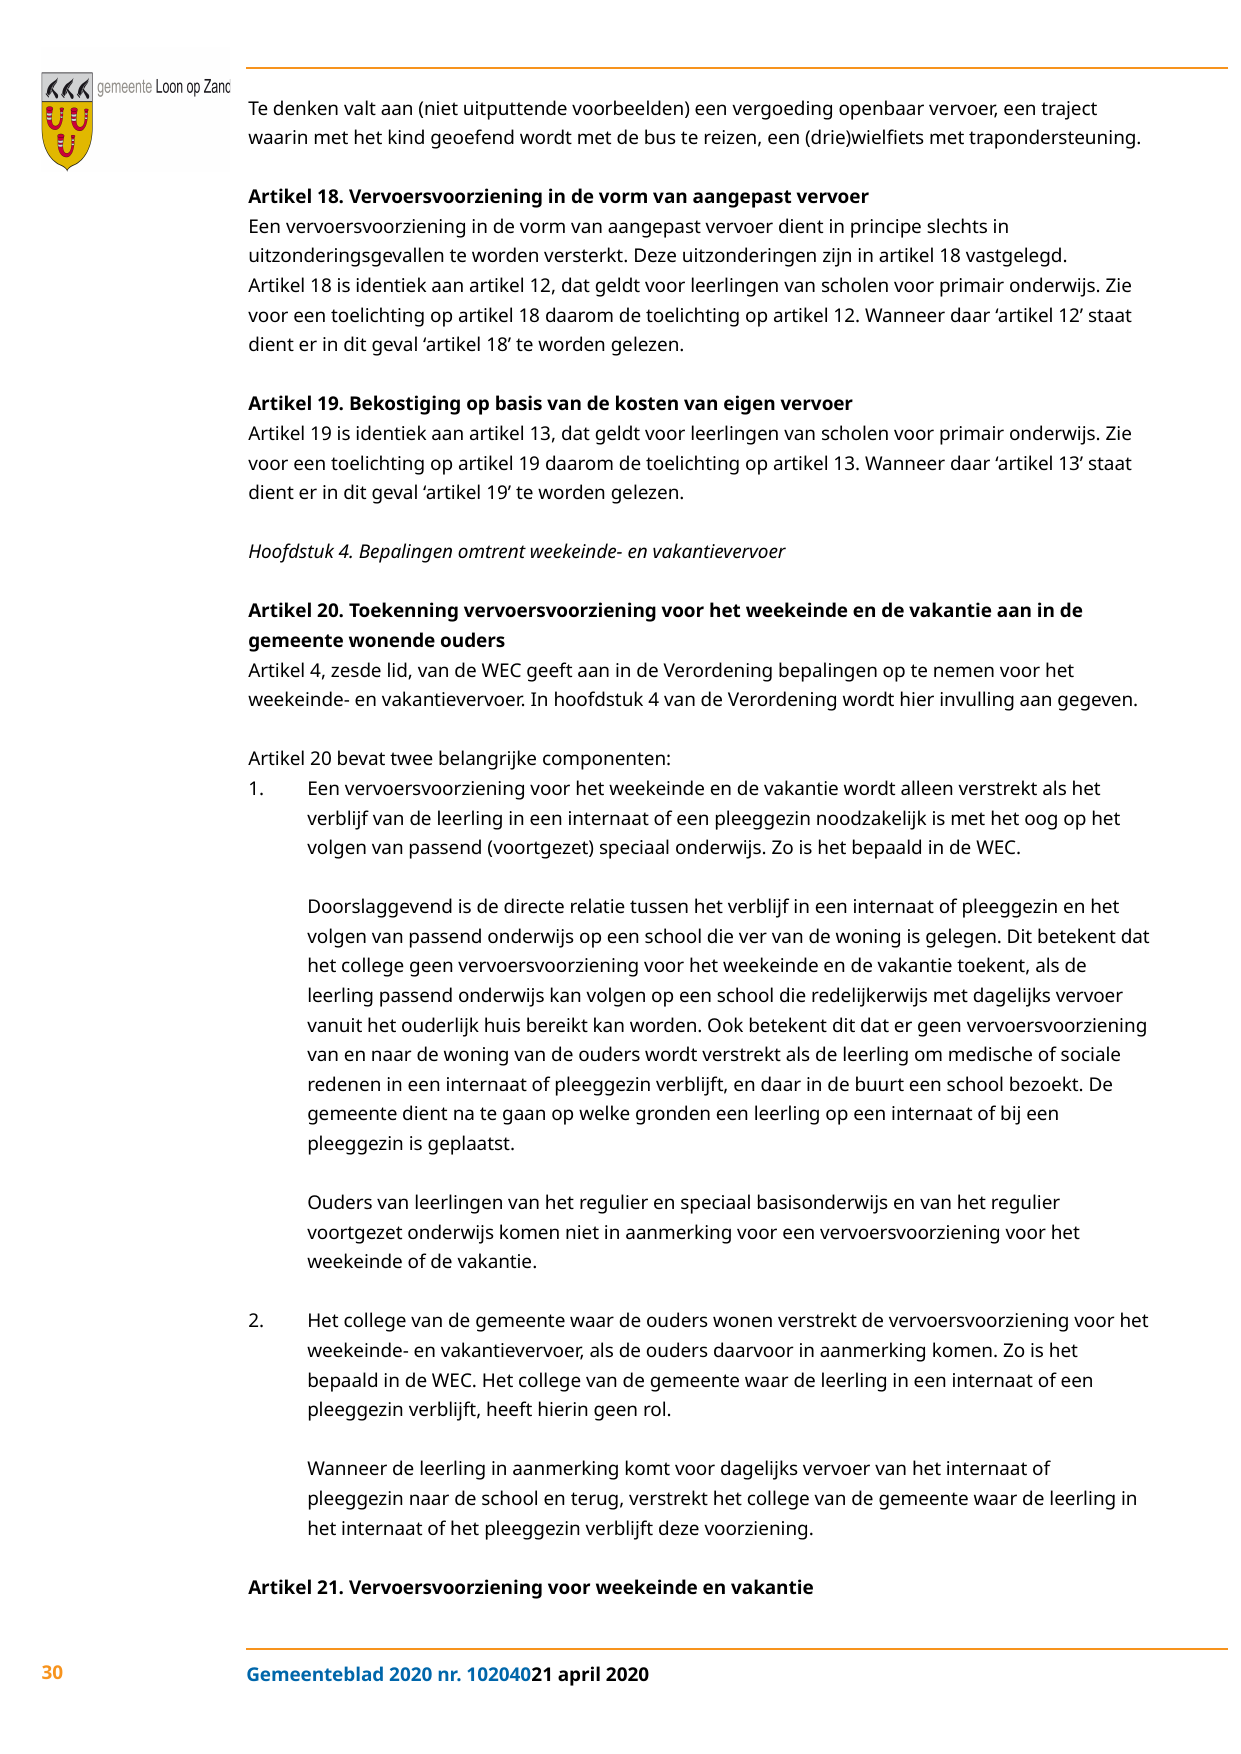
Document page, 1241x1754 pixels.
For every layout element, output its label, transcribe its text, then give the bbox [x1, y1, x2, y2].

list Wanneer de leerling in aanmerking komt voor dagelijks vervoer van het internaat of pleeggezin naar de school en terug, verstrekt het college van de gemeente waar de leerling in het internaat of het pleeggezin verblijft deze voorziening. [248, 1456, 1152, 1541]
text Te denken valt aan (niet uitputtende voorbeelden) een vergoeding openbaar vervoer, een traject waarin met het kind geoefend wordt met de bus te reizen, een (drie)wielfiets met trapondersteuning. [248, 95, 1152, 150]
text Artikel 19 is identiek aan artikel 13, dat geldt voor leerlingen van scholen voor primair onderwijs. Zie voor een toelichting op artikel 19 daarom de toelichting op artikel 13. Wanneer daar ‘artikel 13’ staat dient er in dit geval ‘artikel 19’ te worden gelezen. [248, 420, 1152, 505]
text Artikel 21. Vervoersvoorziening voor weekeinde en vakantie [248, 1574, 1152, 1600]
text Artikel 19. Bekostiging op basis van de kosten van eigen vervoer [248, 391, 1152, 416]
list Een vervoersvoorziening voor het weekeinde en de vakantie wordt alleen verstrekt als het verblijf van de leerling in een internaat of een pleeggezin noodzakelijk is met het oog op het volgen van passend (voortgezet) speciaal onderwijs. Zo is het bepaald in de WEC. [248, 775, 1152, 860]
picture [41, 47, 231, 172]
text Een vervoersvoorziening in de vorm van aangepast vervoer dient in principe slechts in uitzonderingsgevallen te worden versterkt. Deze uitzonderingen zijn in artikel 18 vastgelegd. [248, 213, 1152, 268]
text Artikel 20 bevat twee belangrijke componenten: [248, 746, 1152, 771]
text Artikel 20. Toekenning vervoersvoorziening voor het weekeinde en de vakantie aan in de gemeente wonende ouders [248, 598, 1152, 653]
text Hoofdstuk 4. Bepalingen omtrent weekeinde- en vakantievervoer [248, 538, 1152, 564]
text Artikel 18. Vervoersvoorziening in de vorm van aangepast vervoer [248, 183, 1152, 209]
list Het college van de gemeente waar de ouders wonen verstrekt de vervoersvoorziening voor het weekeinde- en vakantievervoer, als de ouders daarvoor in aanmerking komen. Zo is het bepaald in de WEC. Het college van de gemeente waar de leerling in een internaat of een pleeggezin verblijft, heeft hierin geen rol. [248, 1308, 1152, 1422]
list Doorslaggevend is de directe relatie tussen het verblijf in een internaat of pleeggezin en het volgen van passend onderwijs op een school die ver van de woning is gelegen. Dit betekent dat het college geen vervoersvoorziening voor het weekeinde en de vakantie toekent, als de leerling passend onderwijs kan volgen op een school die redelijkerwijs met dagelijks vervoer vanuit het ouderlijk huis bereikt kan worden. Ook betekent dit dat er geen vervoersvoorziening van en naar de woning van de ouders wordt verstrekt als de leerling om medische of sociale redenen in een internaat of pleeggezin verblijft, en daar in de buurt een school bezoekt. De gemeente dient na te gaan op welke gronden een leerling op een internaat of bij een pleeggezin is geplaatst. [248, 893, 1152, 1156]
text Artikel 4, zesde lid, van de WEC geeft aan in de Verordening bepalingen op te nemen voor het weekeinde- en vakantievervoer. In hoofdstuk 4 van de Verordening wordt hier invulling aan gegeven. [248, 657, 1152, 712]
list Ouders van leerlingen van het regulier en speciaal basisonderwijs en van het regulier voortgezet onderwijs komen niet in aanmerking voor een vervoersvoorziening voor het weekeinde of de vakantie. [248, 1189, 1152, 1274]
text Artikel 18 is identiek aan artikel 12, dat geldt voor leerlingen van scholen voor primair onderwijs. Zie voor een toelichting op artikel 18 daarom de toelichting op artikel 12. Wanneer daar ‘artikel 12’ staat dient er in dit geval ‘artikel 18’ te worden gelezen. [248, 272, 1152, 357]
